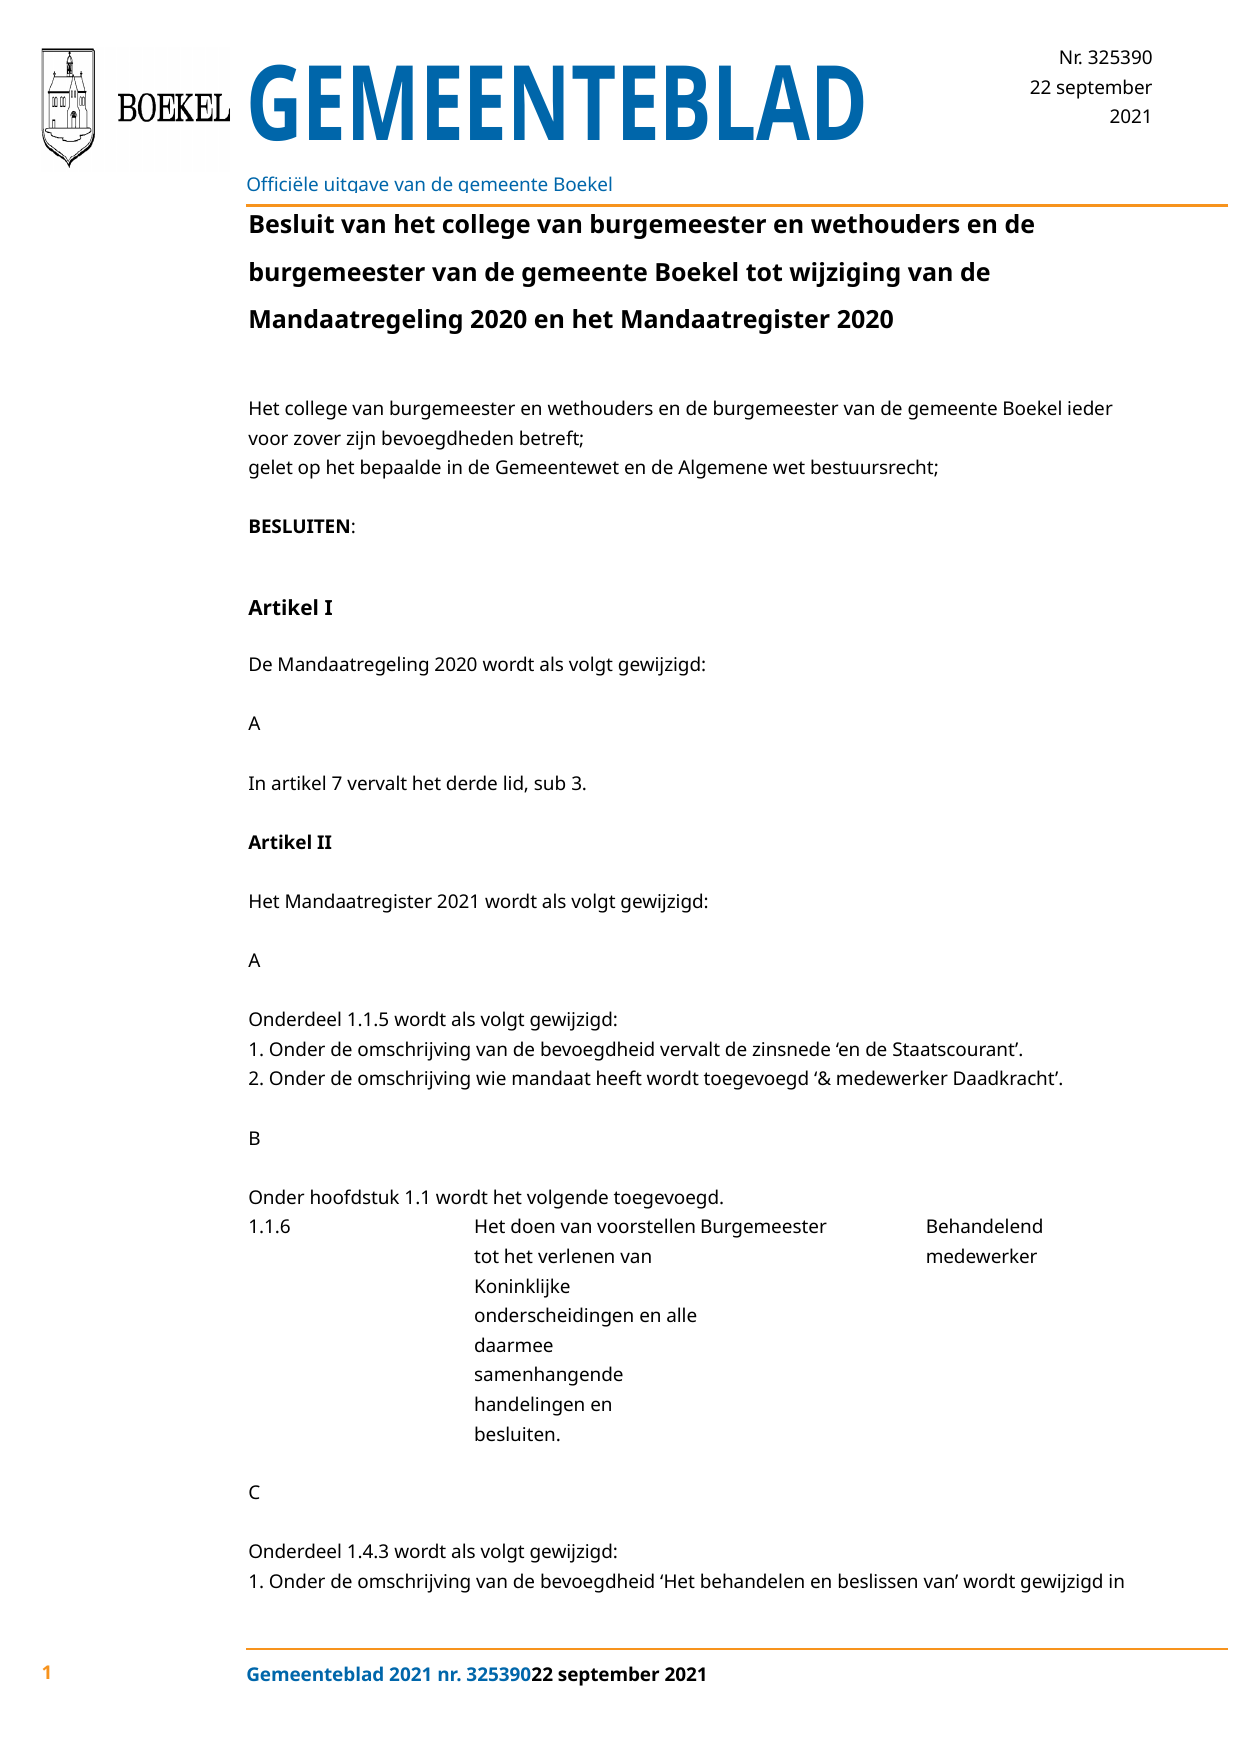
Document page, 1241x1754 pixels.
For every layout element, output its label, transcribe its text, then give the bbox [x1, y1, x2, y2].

table_header Burgemeester [700, 1214, 926, 1446]
text Artikel II [248, 829, 1152, 855]
text B [248, 1125, 1152, 1151]
text 1. Onder de omschrijving van de bevoegdheid vervalt de zinsnede ‘en de Staatscourant’. [248, 1036, 1152, 1062]
table_header Behandelend medewerker [926, 1214, 1152, 1446]
text BESLUITEN: [248, 513, 1152, 539]
text A [248, 947, 1152, 973]
table_header 1.1.6 [248, 1214, 474, 1446]
text Onderdeel 1.1.5 wordt als volgt gewijzigd: [248, 1006, 1152, 1032]
picture [41, 47, 231, 172]
text A [248, 711, 1152, 736]
text In artikel 7 vervalt het derde lid, sub 3. [248, 770, 1152, 796]
text De Mandaatregeling 2020 wordt als volgt gewijzigd: [248, 651, 1152, 677]
text Artikel I [248, 593, 1152, 622]
table_header Het doen van voorstellen tot het verlenen van Koninklijke onderscheidingen en alle daarmee samenhangende handelingen en besluiten. [474, 1214, 700, 1446]
text Het college van burgemeester en wethouders en de burgemeester van de gemeente Boekel ieder voor zover zijn bevoegdheden betreft; [248, 395, 1152, 450]
text Besluit van het college van burgemeester en wethouders en de burgemeester van de gemeente Boekel tot wijziging van de Mandaatregeling 2020 en het Mandaatregister 2020 [248, 207, 1152, 336]
text Het Mandaatregister 2021 wordt als volgt gewijzigd: [248, 888, 1152, 914]
text Onder hoofdstuk 1.1 wordt het volgende toegevoegd. [248, 1184, 1152, 1210]
text 2. Onder de omschrijving wie mandaat heeft wordt toegevoegd ‘& medewerker Daadkracht’. [248, 1066, 1152, 1091]
text gelet op het bepaalde in de Gemeentewet en de Algemene wet bestuursrecht; [248, 454, 1152, 480]
text C [248, 1479, 1152, 1505]
text Onderdeel 1.4.3 wordt als volgt gewijzigd: [248, 1538, 1152, 1564]
text 1. Onder de omschrijving van de bevoegdheid ‘Het behandelen en beslissen van’ wordt gewijzigd in [248, 1568, 1152, 1594]
